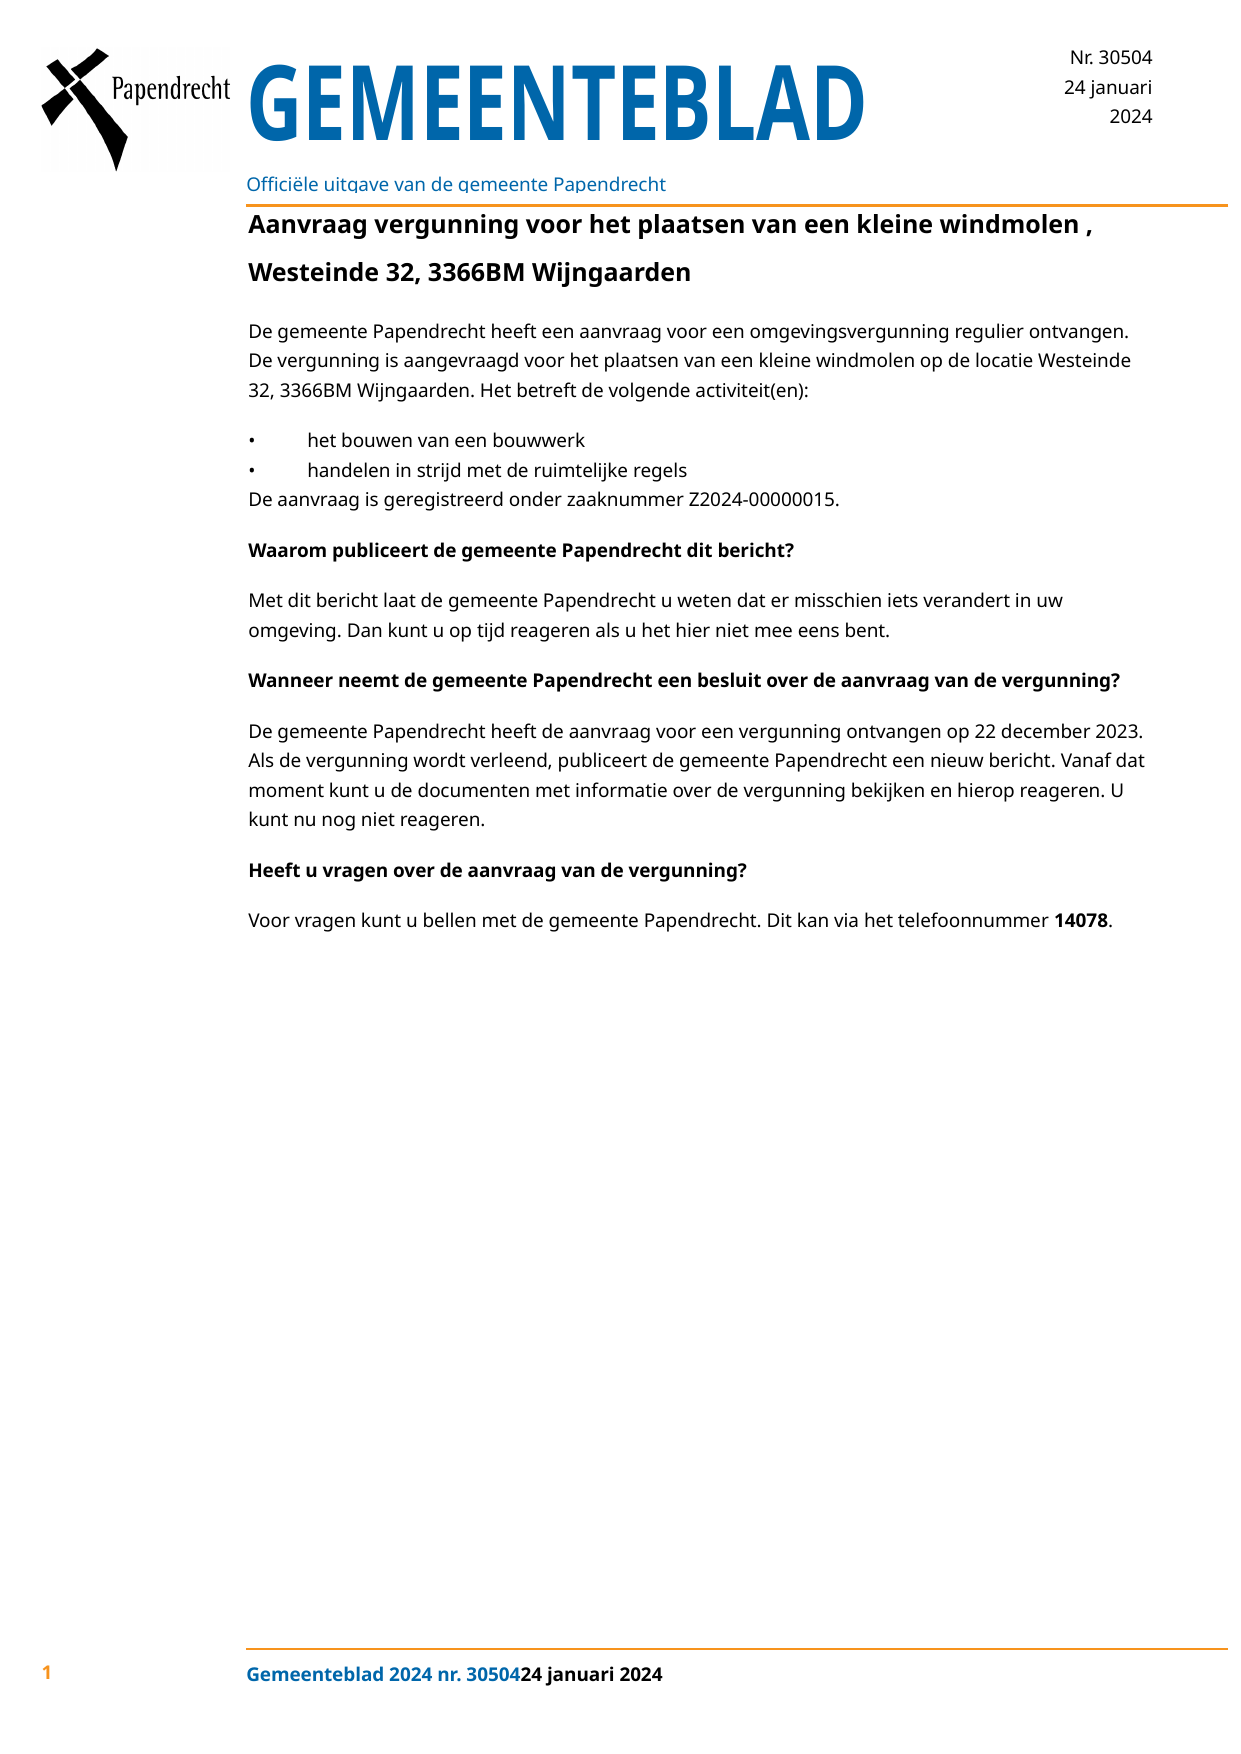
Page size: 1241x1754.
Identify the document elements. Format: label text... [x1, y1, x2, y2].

list handelen in strijd met de ruimtelijke regels [248, 457, 1152, 483]
list het bouwen van een bouwwerk [248, 427, 1152, 453]
picture [41, 47, 231, 172]
text Met dit bericht laat de gemeente Papendrecht u weten dat er misschien iets verandert in uw omgeving. Dan kunt u op tijd reageren als u het hier niet mee eens bent. [248, 587, 1152, 643]
text De aanvraag is geregistreerd onder zaaknummer Z2024-00000015. [248, 487, 1152, 512]
text Waarom publiceert de gemeente Papendrecht dit bericht? [248, 537, 1152, 563]
text Aanvraag vergunning voor het plaatsen van een kleine windmolen , Westeinde 32, 3366BM Wijngaarden [248, 207, 1152, 288]
text Heeft u vragen over de aanvraag van de vergunning? [248, 857, 1152, 883]
text Wanneer neemt de gemeente Papendrecht een besluit over de aanvraag van de vergunning? [248, 667, 1152, 693]
text Voor vragen kunt u bellen met de gemeente Papendrecht. Dit kan via het telefoonnummer 14078. [248, 907, 1152, 933]
text De gemeente Papendrecht heeft de aanvraag voor een vergunning ontvangen op 22 december 2023. Als de vergunning wordt verleend, publiceert de gemeente Papendrecht een nieuw bericht. Vanaf dat moment kunt u de documenten met informatie over de vergunning bekijken en hierop reageren. U kunt nu nog niet reageren. [248, 718, 1152, 832]
text De gemeente Papendrecht heeft een aanvraag voor een omgevingsvergunning regulier ontvangen. De vergunning is aangevraagd voor het plaatsen van een kleine windmolen op de locatie Westeinde 32, 3366BM Wijngaarden. Het betreft de volgende activiteit(en): [248, 318, 1152, 403]
